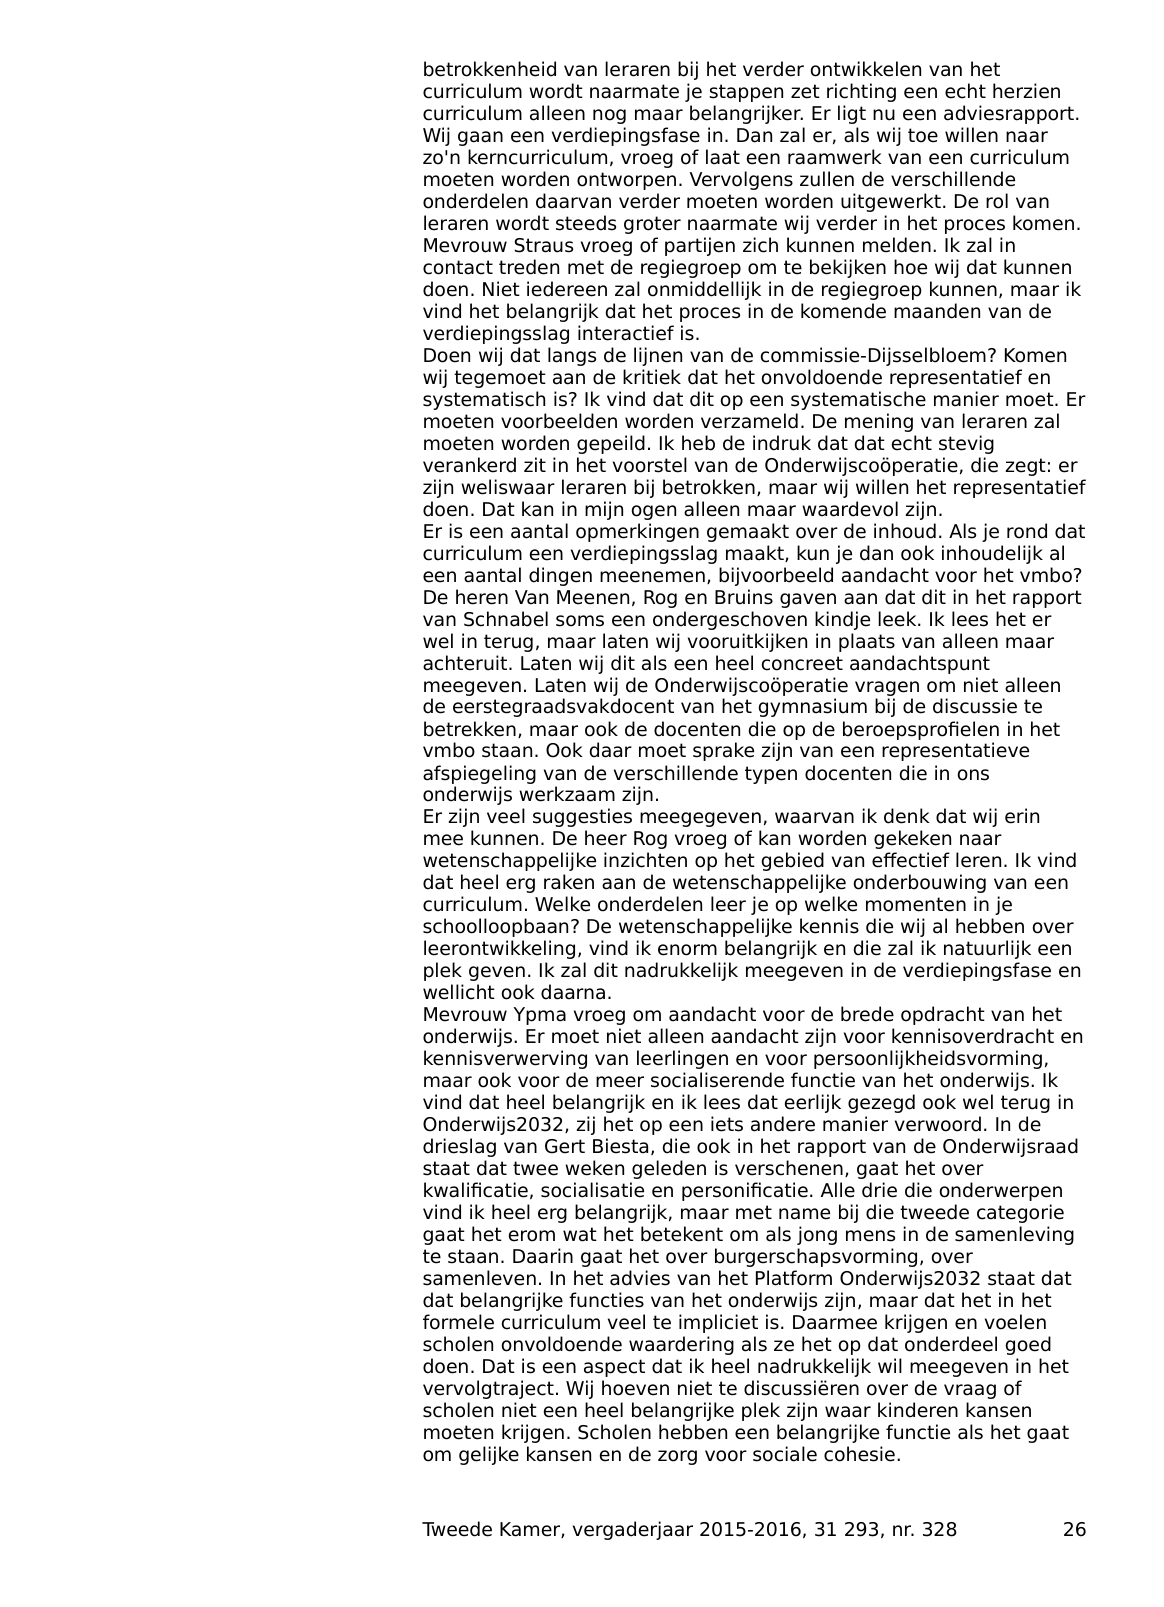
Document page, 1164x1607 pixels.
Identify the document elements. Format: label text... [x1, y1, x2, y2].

text Mevrouw Ypma vroeg om aandacht voor de brede opdracht van het onderwijs. Er moet niet alleen aandacht zijn voor kennisoverdracht en kennisverwerving van leerlingen en voor persoonlijkheidsvorming, maar ook voor de meer socialiserende functie van het onderwijs. Ik vind dat heel belangrijk en ik lees dat eerlijk gezegd ook wel terug in Onderwijs2032, zij het op een iets andere manier verwoord. In de drieslag van Gert Biesta, die ook in het rapport van de Onderwijsraad staat dat twee weken geleden is verschenen, gaat het over kwalificatie, socialisatie en personificatie. Alle drie die onderwerpen vind ik heel erg belangrijk, maar met name bij die tweede categorie gaat het erom wat het betekent om als jong mens in de samenleving te staan. Daarin gaat het over burgerschapsvorming, over samenleven. In het advies van het Platform Onderwijs2032 staat dat dat belangrijke functies van het onderwijs zijn, maar dat het in het formele curriculum veel te impliciet is. Daarmee krijgen en voelen scholen onvoldoende waardering als ze het op dat onderdeel goed doen. Dat is een aspect dat ik heel nadrukkelijk wil meegeven in het vervolgtraject. Wij hoeven niet te discussiëren over de vraag of scholen niet een heel belangrijke plek zijn waar kinderen kansen moeten krijgen. Scholen hebben een belangrijke functie als het gaat om gelijke kansen en de zorg voor sociale cohesie. [422, 1004, 1087, 1466]
text Mevrouw Straus vroeg of partijen zich kunnen melden. Ik zal in contact treden met de regiegroep om te bekijken hoe wij dat kunnen doen. Niet iedereen zal onmiddellijk in de regiegroep kunnen, maar ik vind het belangrijk dat het proces in de komende maanden van de verdiepingsslag interactief is. [422, 235, 1087, 345]
text Er zijn veel suggesties meegegeven, waarvan ik denk dat wij erin mee kunnen. De heer Rog vroeg of kan worden gekeken naar wetenschappelijke inzichten op het gebied van effectief leren. Ik vind dat heel erg raken aan de wetenschappelijke onderbouwing van een curriculum. Welke onderdelen leer je op welke momenten in je schoolloopbaan? De wetenschappelijke kennis die wij al hebben over leerontwikkeling, vind ik enorm belangrijk en die zal ik natuurlijk een plek geven. Ik zal dit nadrukkelijk meegeven in de verdiepingsfase en wellicht ook daarna. [422, 806, 1087, 1004]
text Er is een aantal opmerkingen gemaakt over de inhoud. Als je rond dat curriculum een verdiepingsslag maakt, kun je dan ook inhoudelijk al een aantal dingen meenemen, bijvoorbeeld aandacht voor het vmbo? De heren Van Meenen, Rog en Bruins gaven aan dat dit in het rapport van Schnabel soms een ondergeschoven kindje leek. Ik lees het er wel in terug, maar laten wij vooruitkijken in plaats van alleen maar achteruit. Laten wij dit als een heel concreet aandachtspunt meegeven. Laten wij de Onderwijscoöperatie vragen om niet alleen de eerstegraadsvakdocent van het gymnasium bij de discussie te betrekken, maar ook de docenten die op de beroepsprofielen in het vmbo staan. Ook daar moet sprake zijn van een representatieve afspiegeling van de verschillende typen docenten die in ons onderwijs werkzaam zijn. [422, 521, 1087, 806]
text betrokkenheid van leraren bij het verder ontwikkelen van het curriculum wordt naarmate je stappen zet richting een echt herzien curriculum alleen nog maar belangrijker. Er ligt nu een adviesrapport. Wij gaan een verdiepingsfase in. Dan zal er, als wij toe willen naar zo'n kerncurriculum, vroeg of laat een raamwerk van een curriculum moeten worden ontworpen. Vervolgens zullen de verschillende onderdelen daarvan verder moeten worden uitgewerkt. De rol van leraren wordt steeds groter naarmate wij verder in het proces komen. [422, 59, 1087, 235]
text Doen wij dat langs de lijnen van de commissie-Dijsselbloem? Komen wij tegemoet aan de kritiek dat het onvoldoende representatief en systematisch is? Ik vind dat dit op een systematische manier moet. Er moeten voorbeelden worden verzameld. De mening van leraren zal moeten worden gepeild. Ik heb de indruk dat dat echt stevig verankerd zit in het voorstel van de Onderwijscoöperatie, die zegt: er zijn weliswaar leraren bij betrokken, maar wij willen het representatief doen. Dat kan in mijn ogen alleen maar waardevol zijn. [422, 345, 1087, 521]
